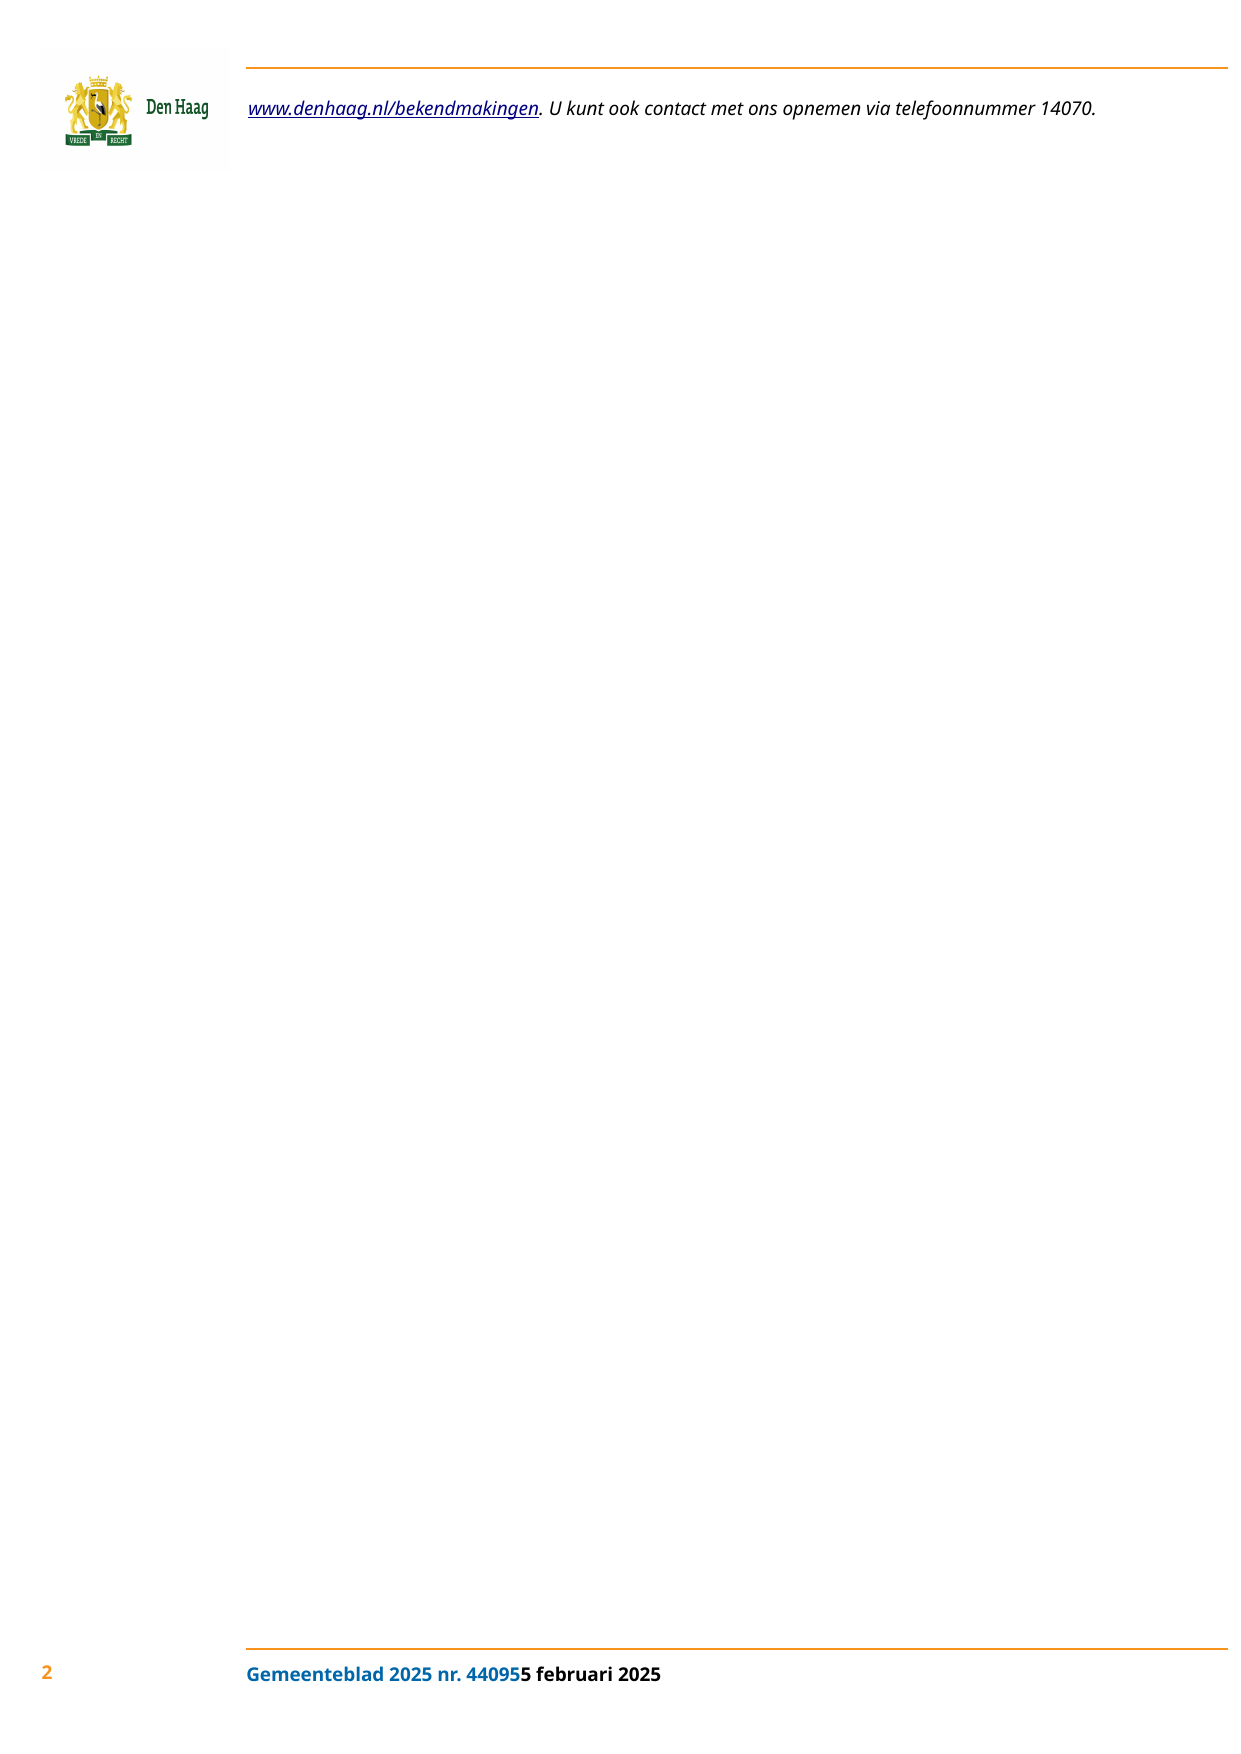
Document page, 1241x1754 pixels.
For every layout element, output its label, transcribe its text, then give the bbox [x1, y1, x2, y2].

picture [41, 47, 231, 172]
text www.denhaag.nl/bekendmakingen. U kunt ook contact met ons opnemen via telefoonnummer 14070. [248, 95, 1152, 121]
